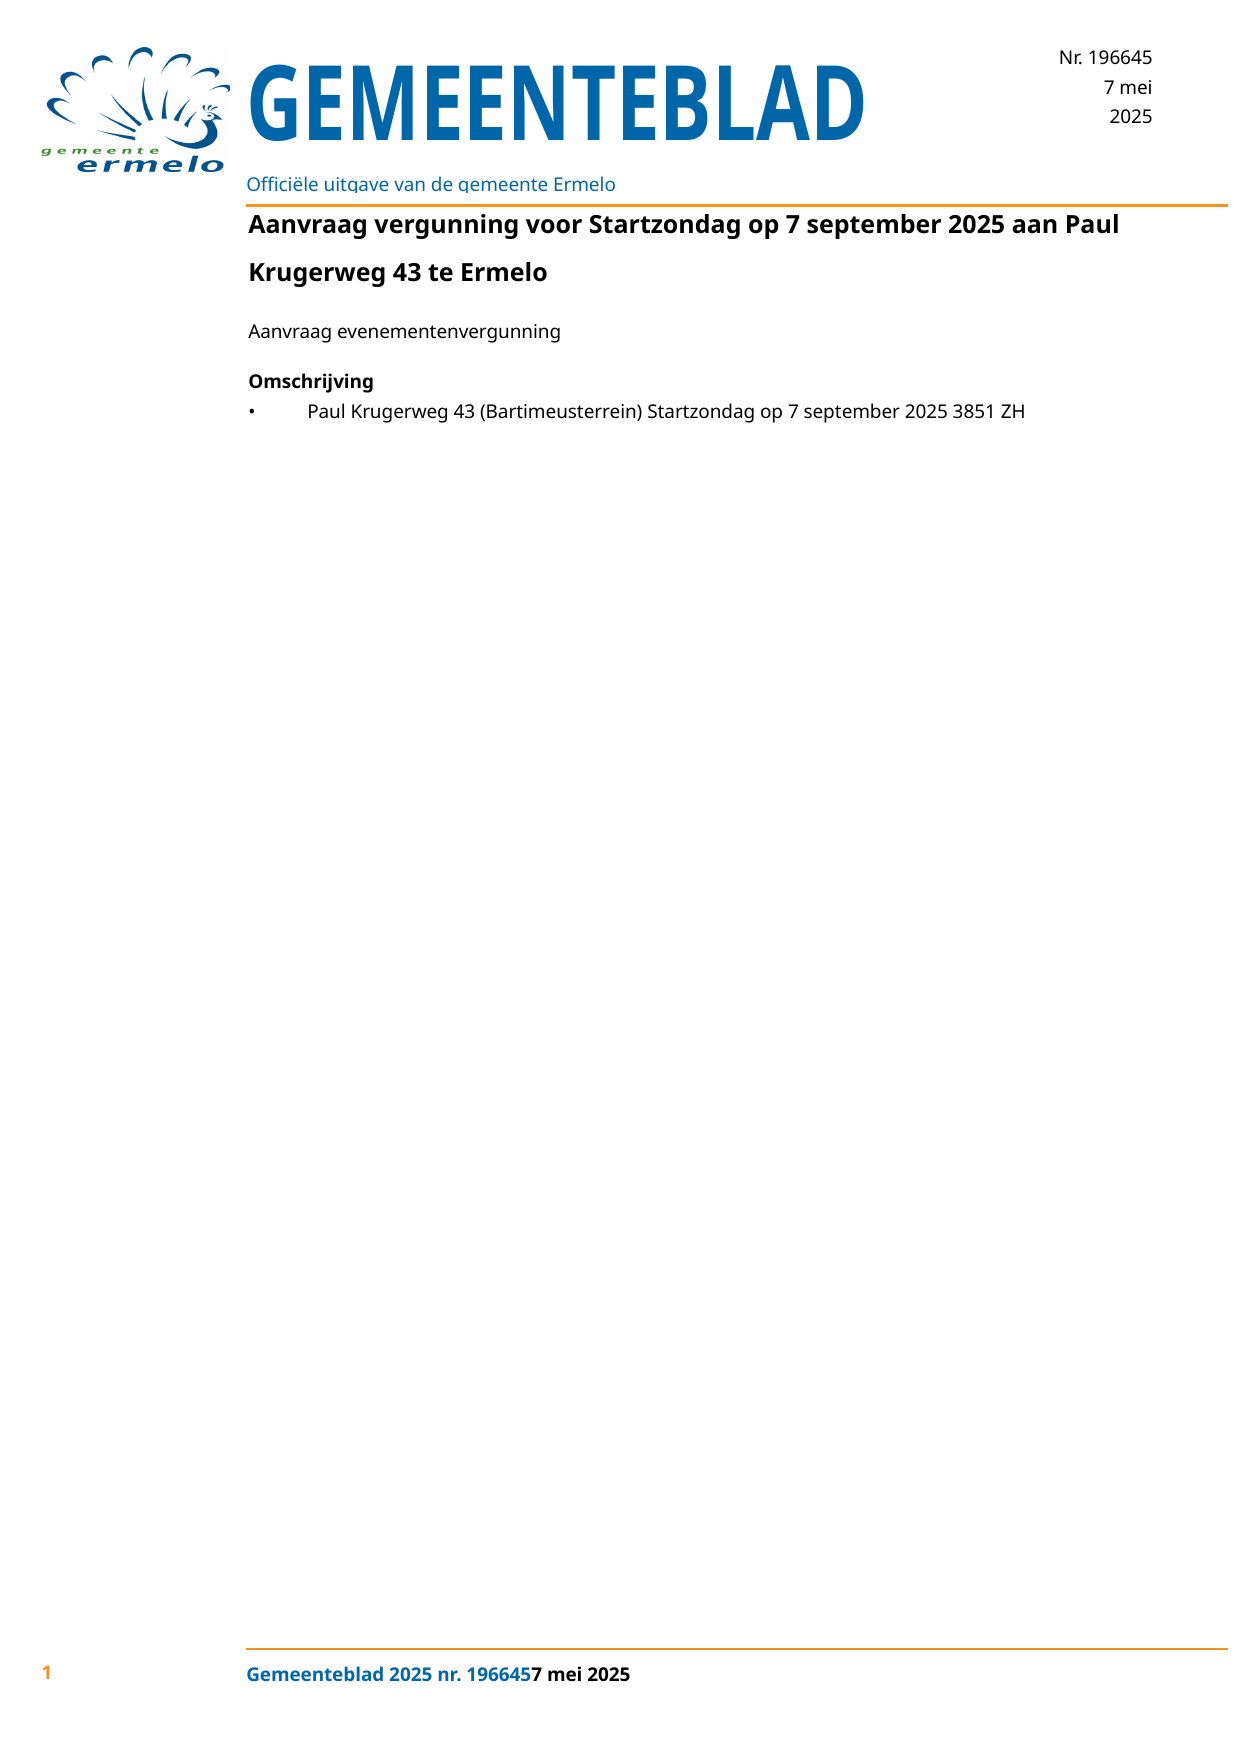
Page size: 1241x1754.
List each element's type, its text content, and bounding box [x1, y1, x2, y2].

text Omschrijving [248, 368, 1152, 394]
picture [41, 47, 231, 172]
text Aanvraag vergunning voor Startzondag op 7 september 2025 aan Paul Krugerweg 43 te Ermelo [248, 207, 1152, 288]
list Paul Krugerweg 43 (Bartimeusterrein) Startzondag op 7 september 2025 3851 ZH [248, 398, 1152, 424]
text Aanvraag evenementenvergunning [248, 318, 1152, 344]
